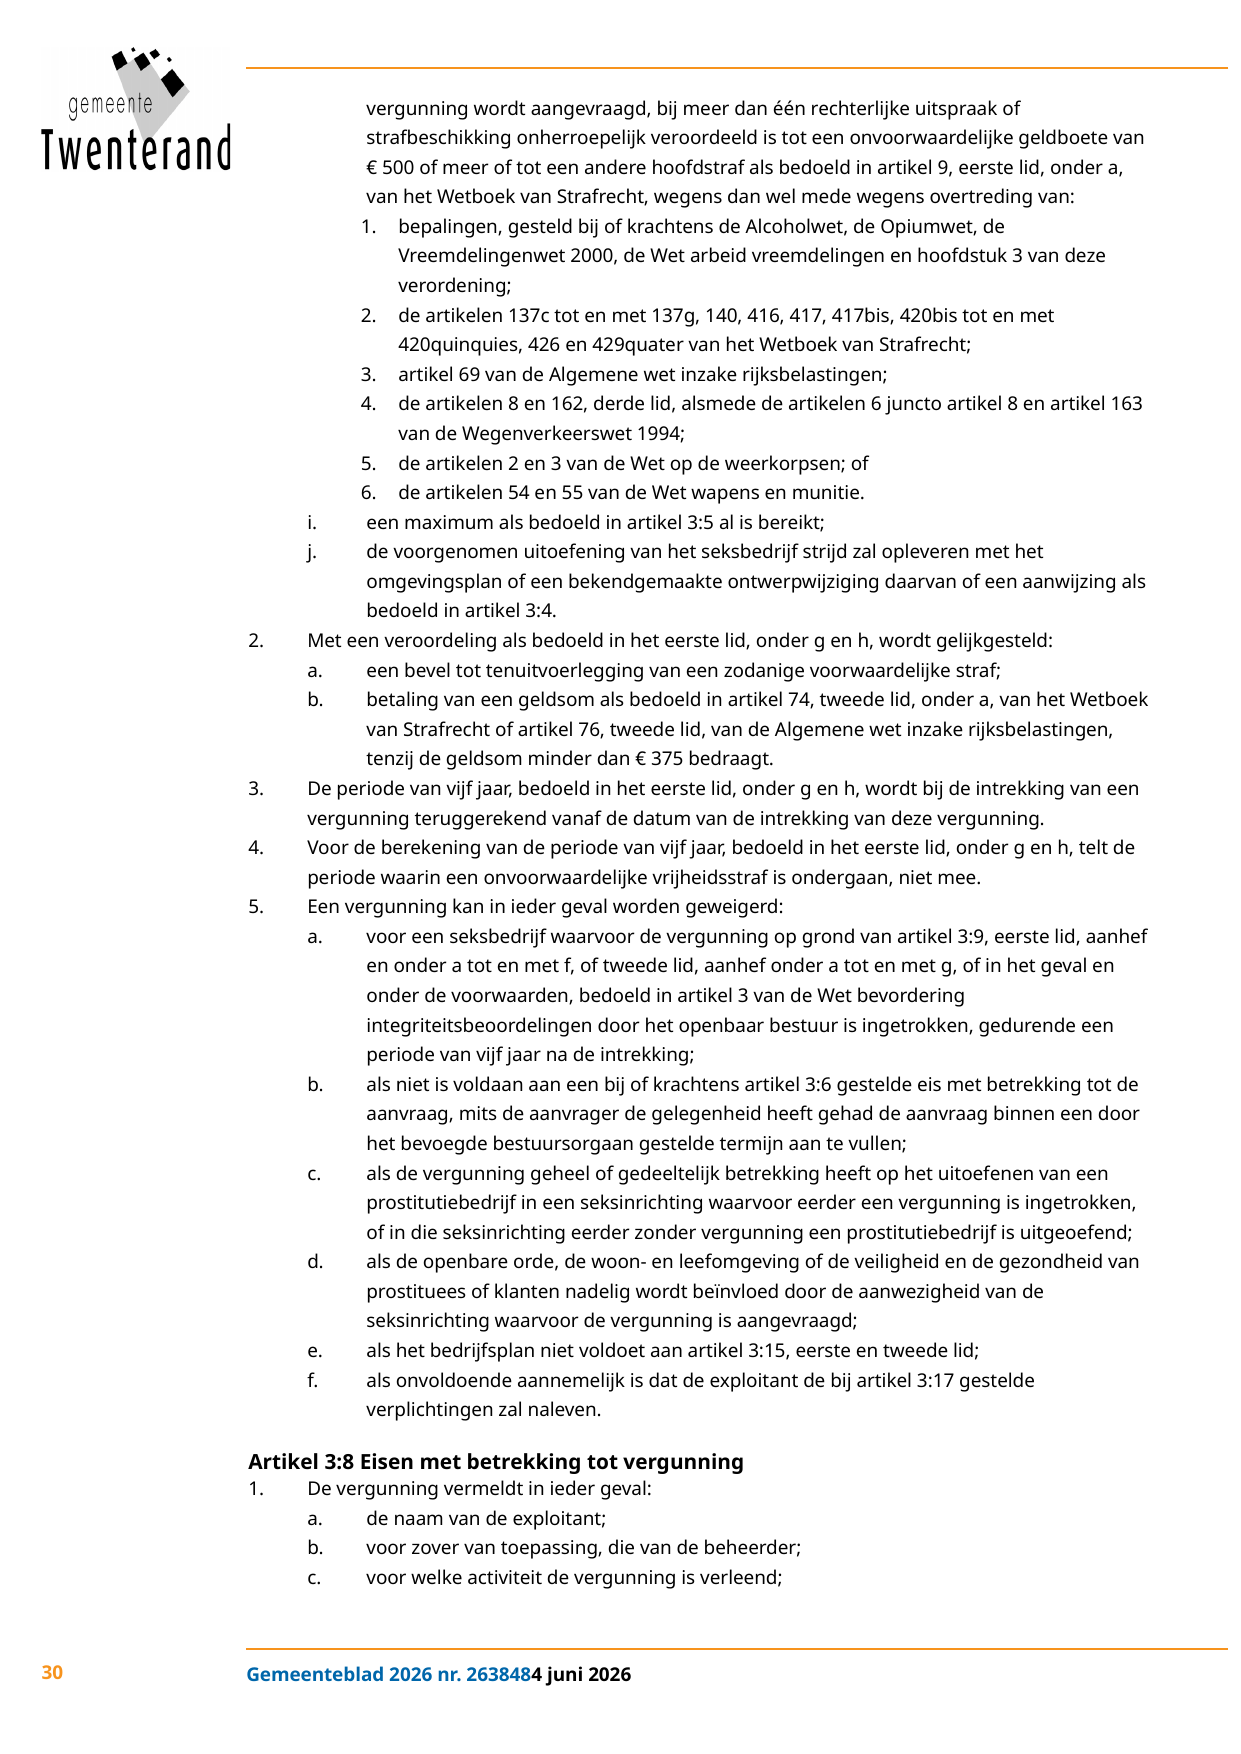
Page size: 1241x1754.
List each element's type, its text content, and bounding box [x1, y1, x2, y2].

list vergunning wordt aangevraagd, bij meer dan één rechterlijke uitspraak of strafbeschikking onherroepelijk veroordeeld is tot een onvoorwaardelijke geldboete van € 500 of meer of tot een andere hoofdstraf als bedoeld in artikel 9, eerste lid, onder a, van het Wetboek van Strafrecht, wegens dan wel mede wegens overtreding van: [307, 95, 1152, 209]
list voor een seksbedrijf waarvoor de vergunning op grond van artikel 3:9, eerste lid, aanhef en onder a tot en met f, of tweede lid, aanhef onder a tot en met g, of in het geval en onder de voorwaarden, bedoeld in artikel 3 van de Wet bevordering integriteitsbeoordelingen door het openbaar bestuur is ingetrokken, gedurende een periode van vijf jaar na de intrekking; [307, 923, 1152, 1067]
list De periode van vijf jaar, bedoeld in het eerste lid, onder g en h, wordt bij de intrekking van een vergunning teruggerekend vanaf de datum van de intrekking van deze vergunning. [248, 775, 1152, 831]
list een bevel tot tenuitvoerlegging van een zodanige voorwaardelijke straf; [307, 657, 1152, 683]
list Voor de berekening van de periode van vijf jaar, bedoeld in het eerste lid, onder g en h, telt de periode waarin een onvoorwaardelijke vrijheidsstraf is ondergaan, niet mee. [248, 834, 1152, 890]
list artikel 69 van de Algemene wet inzake rijksbelastingen; [361, 361, 1152, 387]
list de naam van de exploitant; [307, 1505, 1152, 1531]
list Een vergunning kan in ieder geval worden geweigerd: [248, 893, 1152, 919]
list De vergunning vermeldt in ieder geval: [248, 1475, 1152, 1501]
list betaling van een geldsom als bedoeld in artikel 74, tweede lid, onder a, van het Wetboek van Strafrecht of artikel 76, tweede lid, van de Algemene wet inzake rijksbelastingen, tenzij de geldsom minder dan € 375 bedraagt. [307, 686, 1152, 771]
list voor welke activiteit de vergunning is verleend; [307, 1564, 1152, 1590]
list als de openbare orde, de woon- en leefomgeving of de veiligheid en de gezondheid van prostituees of klanten nadelig wordt beïnvloed door de aanwezigheid van de seksinrichting waarvoor de vergunning is aangevraagd; [307, 1248, 1152, 1333]
list de artikelen 8 en 162, derde lid, alsmede de artikelen 6 juncto artikel 8 en artikel 163 van de Wegenverkeerswet 1994; [361, 391, 1152, 446]
picture [41, 47, 231, 172]
list de voorgenomen uitoefening van het seksbedrijf strijd zal opleveren met het omgevingsplan of een bekendgemaakte ontwerpwijziging daarvan of een aanwijzing als bedoeld in artikel 3:4. [307, 538, 1152, 623]
text Artikel 3:8 Eisen met betrekking tot vergunning [248, 1447, 1152, 1475]
list de artikelen 137c tot en met 137g, 140, 416, 417, 417bis, 420bis tot en met 420quinquies, 426 en 429quater van het Wetboek van Strafrecht; [361, 302, 1152, 357]
list Met een veroordeling als bedoeld in het eerste lid, onder g en h, wordt gelijkgesteld: [248, 627, 1152, 653]
list de artikelen 54 en 55 van de Wet wapens en munitie. [361, 479, 1152, 505]
list een maximum als bedoeld in artikel 3:5 al is bereikt; [307, 509, 1152, 535]
list als de vergunning geheel of gedeeltelijk betrekking heeft op het uitoefenen van een prostitutiebedrijf in een seksinrichting waarvoor eerder een vergunning is ingetrokken, of in die seksinrichting eerder zonder vergunning een prostitutiebedrijf is uitgeoefend; [307, 1160, 1152, 1245]
list als niet is voldaan aan een bij of krachtens artikel 3:6 gestelde eis met betrekking tot de aanvraag, mits de aanvrager de gelegenheid heeft gehad de aanvraag binnen een door het bevoegde bestuursorgaan gestelde termijn aan te vullen; [307, 1071, 1152, 1156]
list bepalingen, gesteld bij of krachtens de Alcoholwet, de Opiumwet, de Vreemdelingenwet 2000, de Wet arbeid vreemdelingen en hoofdstuk 3 van deze verordening; [361, 213, 1152, 298]
list als het bedrijfsplan niet voldoet aan artikel 3:15, eerste en tweede lid; [307, 1337, 1152, 1363]
list voor zover van toepassing, die van de beheerder; [307, 1534, 1152, 1560]
list de artikelen 2 en 3 van de Wet op de weerkorpsen; of [361, 450, 1152, 476]
list als onvoldoende aannemelijk is dat de exploitant de bij artikel 3:17 gestelde verplichtingen zal naleven. [307, 1367, 1152, 1422]
